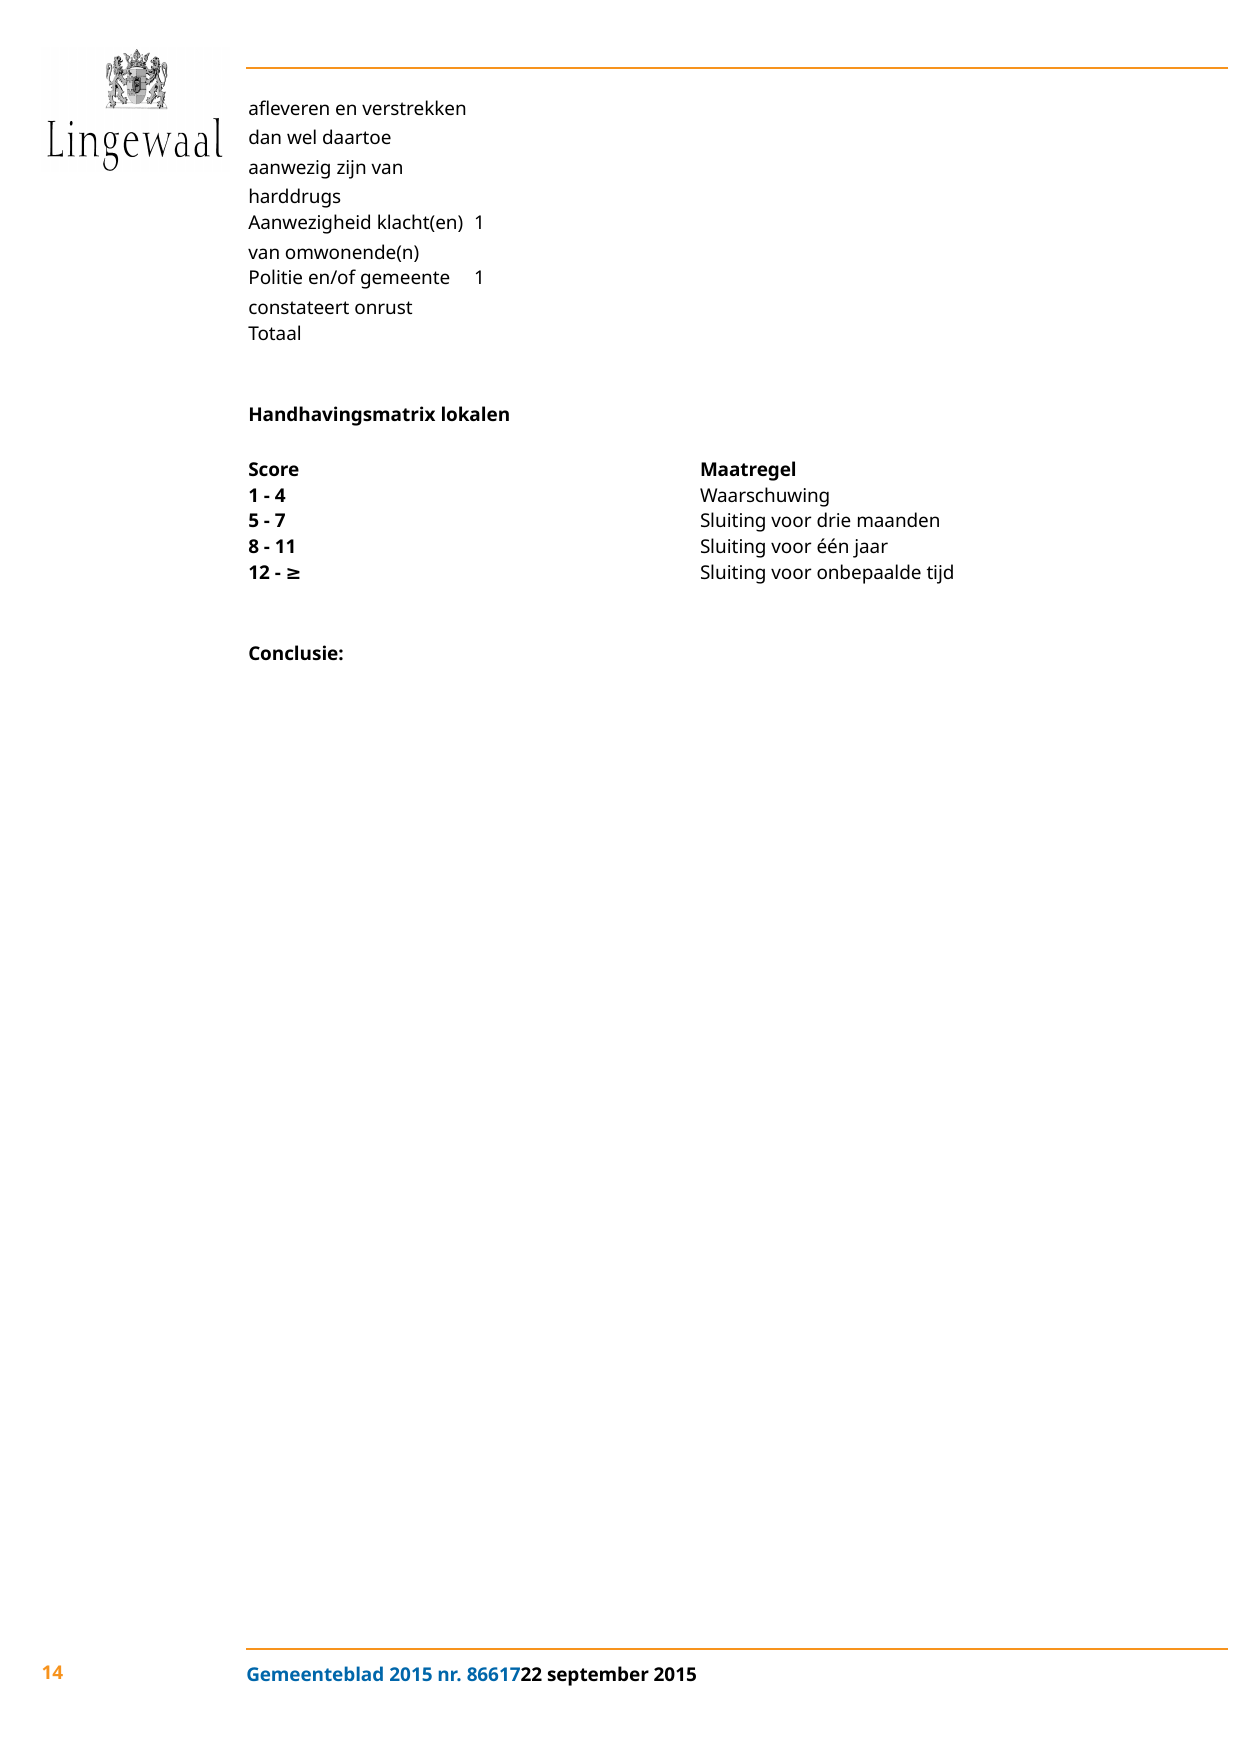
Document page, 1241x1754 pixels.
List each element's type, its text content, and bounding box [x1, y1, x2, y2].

table_cell afleveren en verstrekken dan wel daartoe aanwezig zijn van harddrugs [248, 95, 474, 209]
table_cell Aanwezigheid klacht(en) van omwonende(n) [248, 209, 474, 264]
table_cell Totaal [248, 320, 474, 346]
table_cell Waarschuwing [700, 482, 1152, 508]
table_header Score [248, 456, 700, 482]
table_cell 1 [474, 209, 700, 264]
table_cell [926, 209, 1152, 264]
table_cell 1 - 4 [248, 482, 700, 508]
table_header Maatregel [700, 456, 1152, 482]
text Handhavingsmatrix lokalen [248, 401, 1152, 427]
table_cell [926, 95, 1152, 209]
table_cell Sluiting voor onbepaalde tijd [700, 559, 1152, 585]
table_cell 8 - 11 [248, 534, 700, 559]
picture [41, 47, 231, 172]
table_cell 12 - ≥ [248, 559, 700, 585]
table_cell 5 - 7 [248, 508, 700, 533]
table_cell [700, 209, 926, 264]
table_cell 1 [474, 265, 700, 320]
table_cell Politie en/of gemeente constateert onrust [248, 265, 474, 320]
table_cell [700, 95, 926, 209]
table_cell Sluiting voor drie maanden [700, 508, 1152, 533]
table_cell Sluiting voor één jaar [700, 534, 1152, 559]
table_cell [926, 265, 1152, 320]
text Conclusie: [248, 640, 1152, 666]
table_cell [700, 265, 926, 320]
table_cell [474, 95, 700, 209]
